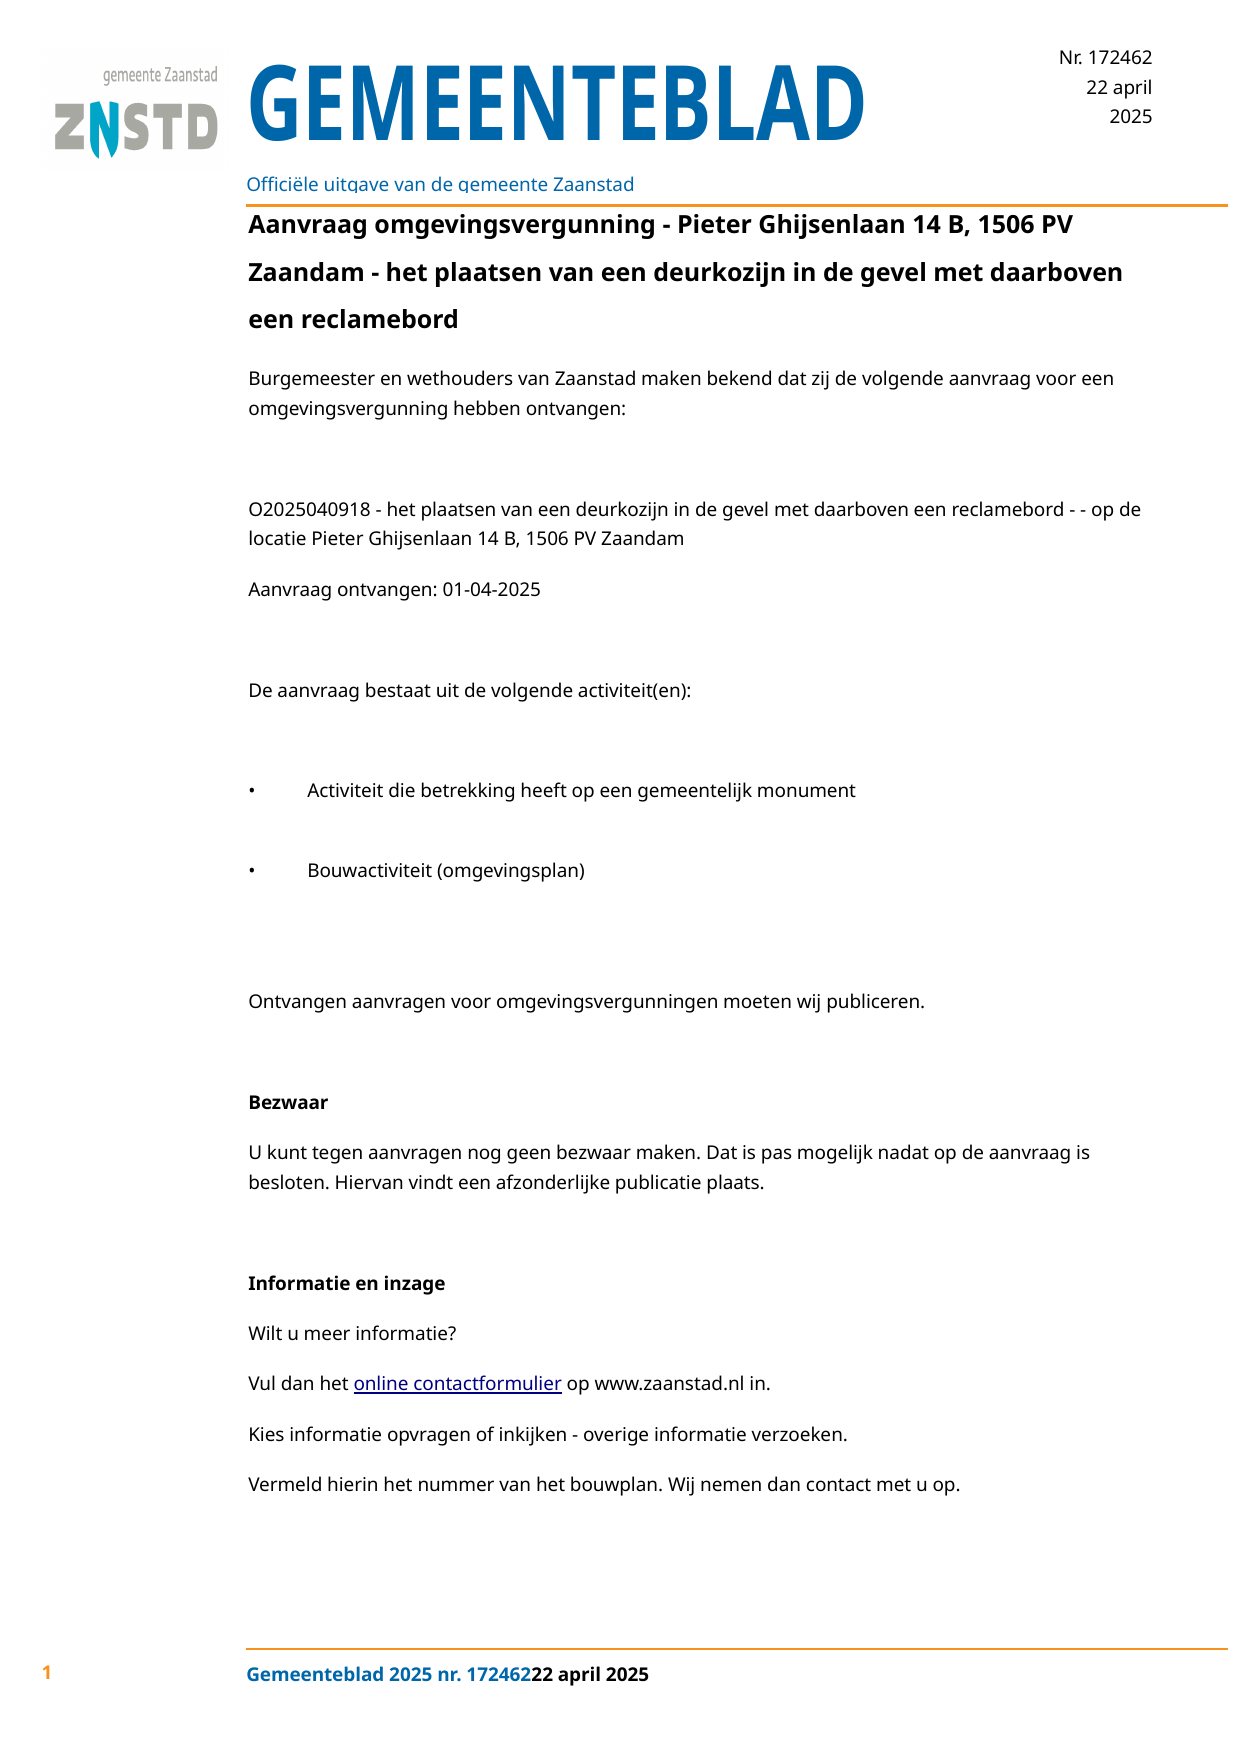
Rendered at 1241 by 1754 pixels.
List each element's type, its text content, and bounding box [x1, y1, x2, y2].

text U kunt tegen aanvragen nog geen bezwaar maken. Dat is pas mogelijk nadat op de aanvraag is besloten. Hiervan vindt een afzonderlijke publicatie plaats. [248, 1139, 1152, 1194]
text Vermeld hierin het nummer van het bouwplan. Wij nemen dan contact met u op. [248, 1471, 1152, 1497]
text Informatie en inzage [248, 1270, 1152, 1295]
list Activiteit die betrekking heeft op een gemeentelijk monument [248, 778, 1152, 803]
text Burgemeester en wethouders van Zaanstad maken bekend dat zij de volgende aanvraag voor een omgevingsvergunning hebben ontvangen: [248, 366, 1152, 421]
picture [41, 47, 231, 172]
text Vul dan het online contactformulier op www.zaanstad.nl in. [248, 1371, 1152, 1396]
text Bezwaar [248, 1089, 1152, 1114]
text Aanvraag ontvangen: 01-04-2025 [248, 576, 1152, 602]
text Aanvraag omgevingsvergunning - Pieter Ghijsenlaan 14 B, 1506 PV Zaandam - het plaatsen van een deurkozijn in de gevel met daarboven een reclamebord [248, 207, 1152, 336]
text O2025040918 - het plaatsen van een deurkozijn in de gevel met daarboven een reclamebord - - op de locatie Pieter Ghijsenlaan 14 B, 1506 PV Zaandam [248, 496, 1152, 551]
list Bouwactiviteit (omgevingsplan) [248, 858, 1152, 883]
text De aanvraag bestaat uit de volgende activiteit(en): [248, 677, 1152, 702]
text Ontvangen aanvragen voor omgevingsvergunningen moeten wij publiceren. [248, 988, 1152, 1014]
text Wilt u meer informatie? [248, 1320, 1152, 1346]
text Kies informatie opvragen of inkijken - overige informatie verzoeken. [248, 1421, 1152, 1447]
